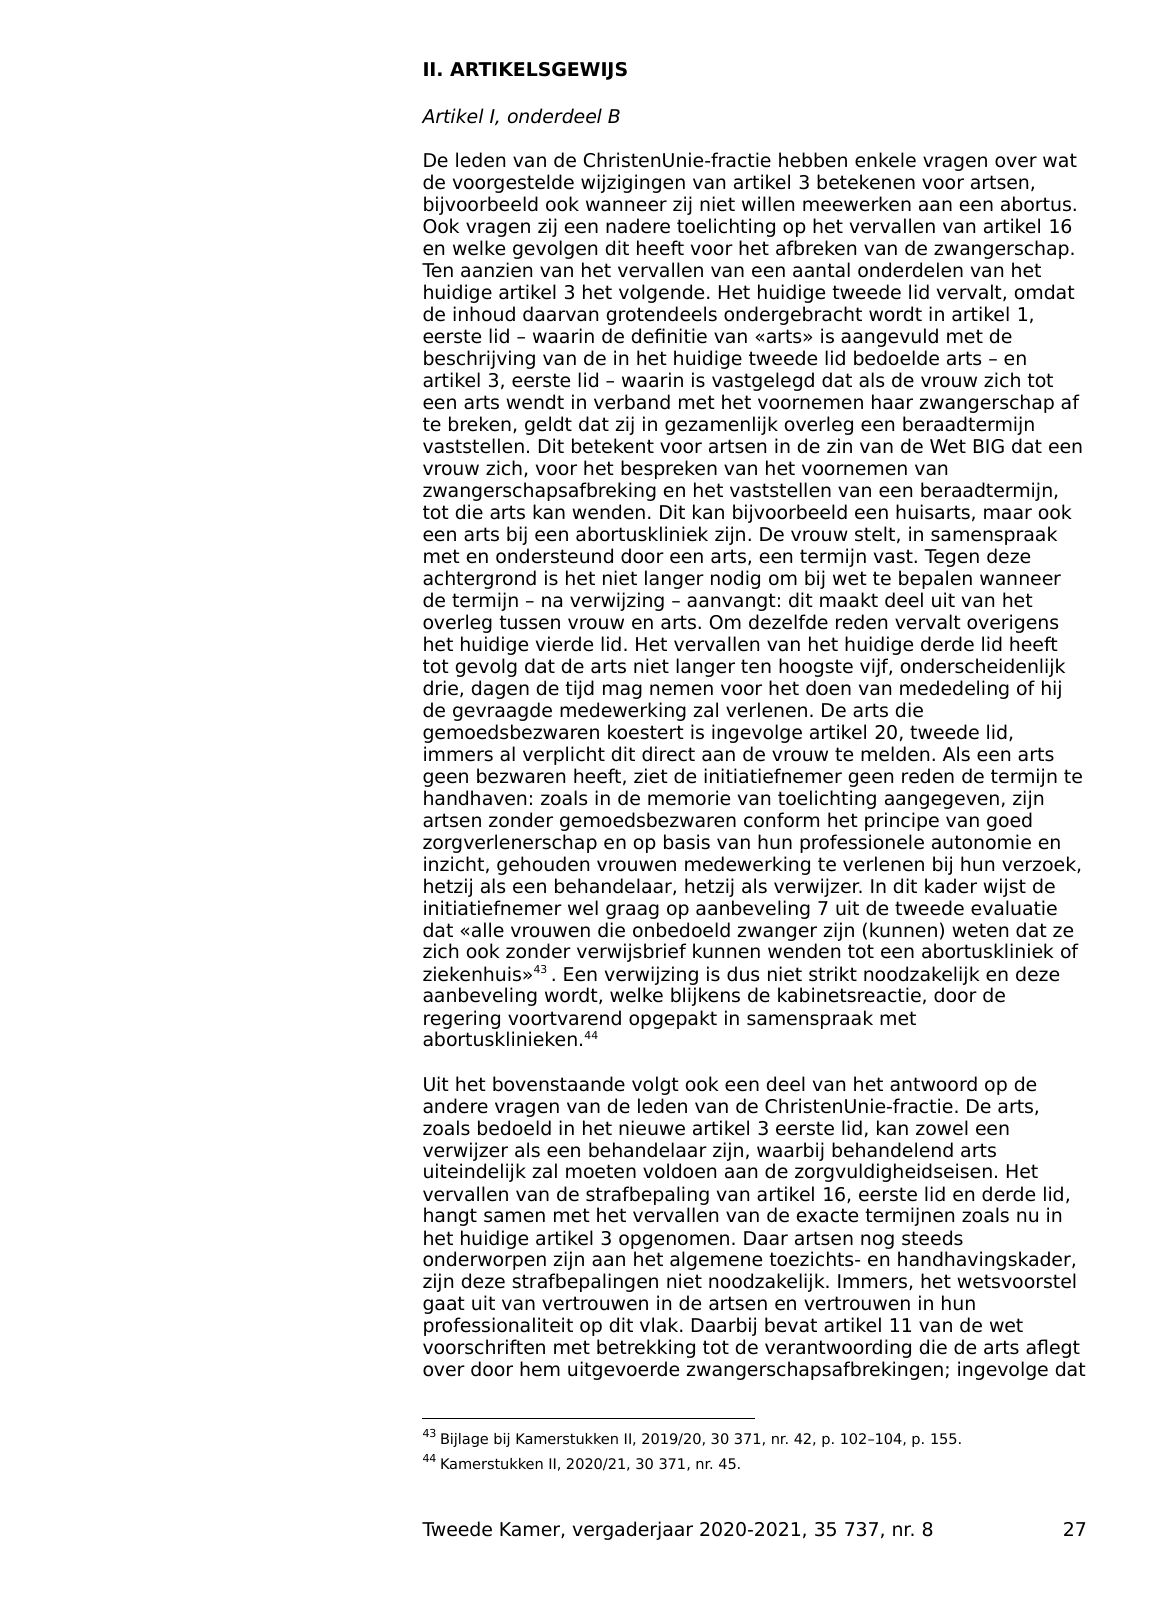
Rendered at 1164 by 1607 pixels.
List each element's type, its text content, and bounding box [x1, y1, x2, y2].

text Uit het bovenstaande volgt ook een deel van het antwoord op de andere vragen van de leden van de ChristenUnie-fractie. De arts, zoals bedoeld in het nieuwe artikel 3 eerste lid, kan zowel een verwijzer als een behandelaar zijn, waarbij behandelend arts uiteindelijk zal moeten voldoen aan de zorgvuldigheidseisen. Het vervallen van de strafbepaling van artikel 16, eerste lid en derde lid, hangt samen met het vervallen van de exacte termijnen zoals nu in het huidige artikel 3 opgenomen. Daar artsen nog steeds onderworpen zijn aan het algemene toezichts- en handhavingskader, zijn deze strafbepalingen niet noodzakelijk. Immers, het wetsvoorstel gaat uit van vertrouwen in de artsen en vertrouwen in hun professionaliteit op dit vlak. Daarbij bevat artikel 11 van de wet voorschriften met betrekking tot de verantwoording die de arts aflegt over door hem uitgevoerde zwangerschapsafbrekingen; ingevolge dat [422, 1073, 1087, 1381]
text Bijlage bij Kamerstukken II, 2019/20, 30 371, nr. 42, p. 102–104, p. 155. [422, 1427, 1087, 1449]
subtitle Artikel I, onderdeel B [422, 106, 1087, 128]
subtitle II. ARTIKELSGEWIJS [422, 59, 1087, 81]
text De leden van de ChristenUnie-fractie hebben enkele vragen over wat de voorgestelde wijzigingen van artikel 3 betekenen voor artsen, bijvoorbeeld ook wanneer zij niet willen meewerken aan een abortus. Ook vragen zij een nadere toelichting op het vervallen van artikel 16 en welke gevolgen dit heeft voor het afbreken van de zwangerschap. Ten aanzien van het vervallen van een aantal onderdelen van het huidige artikel 3 het volgende. Het huidige tweede lid vervalt, omdat de inhoud daarvan grotendeels ondergebracht wordt in artikel 1, eerste lid – waarin de definitie van «arts» is aangevuld met de beschrijving van de in het huidige tweede lid bedoelde arts – en artikel 3, eerste lid – waarin is vastgelegd dat als de vrouw zich tot een arts wendt in verband met het voornemen haar zwangerschap af te breken, geldt dat zij in gezamenlijk overleg een beraadtermijn vaststellen. Dit betekent voor artsen in de zin van de Wet BIG dat een vrouw zich, voor het bespreken van het voornemen van zwangerschapsafbreking en het vaststellen van een beraadtermijn, tot die arts kan wenden. Dit kan bijvoorbeeld een huisarts, maar ook een arts bij een abortuskliniek zijn. De vrouw stelt, in samenspraak met en ondersteund door een arts, een termijn vast. Tegen deze achtergrond is het niet langer nodig om bij wet te bepalen wanneer de termijn – na verwijzing – aanvangt: dit maakt deel uit van het overleg tussen vrouw en arts. Om dezelfde reden vervalt overigens het huidige vierde lid. Het vervallen van het huidige derde lid heeft tot gevolg dat de arts niet langer ten hoogste vijf, onderscheidenlijk drie, dagen de tijd mag nemen voor het doen van mededeling of hij de gevraagde medewerking zal verlenen. De arts die gemoedsbezwaren koestert is ingevolge artikel 20, tweede lid, immers al verplicht dit direct aan de vrouw te melden. Als een arts geen bezwaren heeft, ziet de initiatiefnemer geen reden de termijn te handhaven: zoals in de memorie van toelichting aangegeven, zijn artsen zonder gemoedsbezwaren conform het principe van goed zorgverlenerschap en op basis van hun professionele autonomie en inzicht, gehouden vrouwen medewerking te verlenen bij hun verzoek, hetzij als een behandelaar, hetzij als verwijzer. In dit kader wijst de initiatiefnemer wel graag op aanbeveling 7 uit de tweede evaluatie dat «alle vrouwen die onbedoeld zwanger zijn (kunnen) weten dat ze zich ook zonder verwijsbrief kunnen wenden tot een abortuskliniek of ziekenhuis». Een verwijzing is dus niet strikt noodzakelijk en deze aanbeveling wordt, welke blijkens de kabinetsreactie, door de regering voortvarend opgepakt in samenspraak met abortusklinieken. [422, 150, 1087, 1051]
text Kamerstukken II, 2020/21, 30 371, nr. 45. [422, 1452, 1087, 1474]
